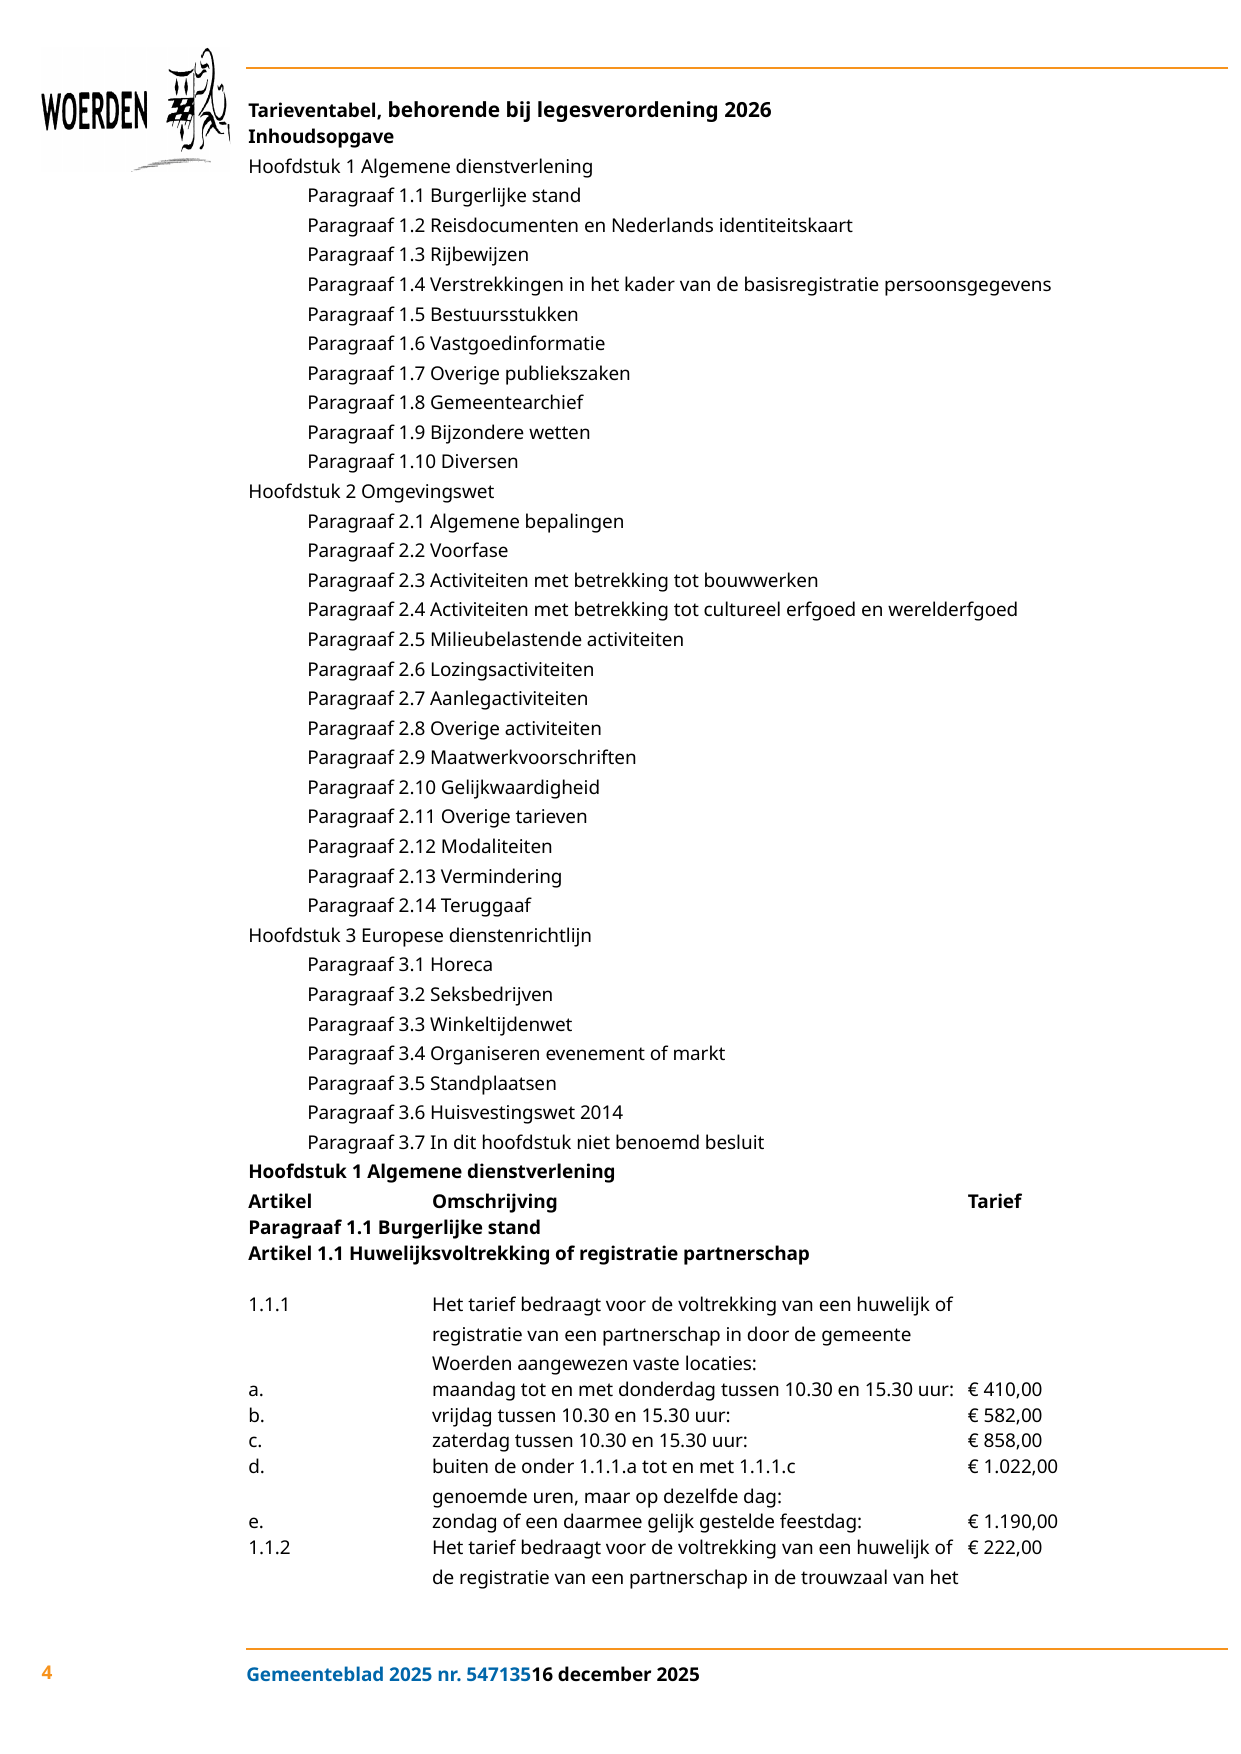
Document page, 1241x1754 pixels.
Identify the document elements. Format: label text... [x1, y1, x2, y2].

list Paragraaf 2.11 Overige tarieven [248, 804, 1152, 829]
table_cell vrijdag tussen 10.30 en 15.30 uur: [432, 1402, 968, 1428]
text Inhoudsopgave [248, 123, 1152, 149]
table_cell [968, 1291, 1152, 1376]
list Paragraaf 1.9 Bijzondere wetten [248, 419, 1152, 445]
table_cell Paragraaf 1.1 Burgerlijke stand [248, 1214, 1152, 1240]
table_cell b. [248, 1402, 432, 1428]
table_cell 1.1.2 [248, 1535, 432, 1590]
table_header Tarief [968, 1189, 1152, 1214]
list Paragraaf 1.6 Vastgoedinformatie [248, 330, 1152, 356]
table_header Artikel [248, 1189, 432, 1214]
list Paragraaf 1.10 Diversen [248, 449, 1152, 474]
table_cell Artikel 1.1 Huwelijksvoltrekking of registratie partnerschap [248, 1240, 1152, 1266]
list Paragraaf 2.7 Aanlegactiviteiten [248, 685, 1152, 711]
list Paragraaf 1.2 Reisdocumenten en Nederlands identiteitskaart [248, 212, 1152, 238]
table_cell zondag of een daarmee gelijk gestelde feestdag: [432, 1509, 968, 1534]
list Paragraaf 2.4 Activiteiten met betrekking tot cultureel erfgoed en werelderfgoed [248, 597, 1152, 622]
table_cell € 1.022,00 [968, 1454, 1152, 1509]
table_cell € 222,00 [968, 1535, 1152, 1590]
table_cell buiten de onder 1.1.1.a tot en met 1.1.1.c genoemde uren, maar op dezelfde dag: [432, 1454, 968, 1509]
table_cell 1.1.1 [248, 1291, 432, 1376]
table_cell € 858,00 [968, 1428, 1152, 1453]
list Paragraaf 2.10 Gelijkwaardigheid [248, 774, 1152, 800]
table_cell maandag tot en met donderdag tussen 10.30 en 15.30 uur: [432, 1376, 968, 1402]
list Paragraaf 3.5 Standplaatsen [248, 1070, 1152, 1096]
picture [41, 47, 231, 172]
list Paragraaf 3.1 Horeca [248, 952, 1152, 977]
table_cell [432, 1266, 968, 1291]
list Paragraaf 3.7 In dit hoofdstuk niet benoemd besluit [248, 1129, 1152, 1155]
list Paragraaf 3.2 Seksbedrijven [248, 981, 1152, 1007]
list Paragraaf 1.8 Gemeentearchief [248, 389, 1152, 415]
table_cell e. [248, 1509, 432, 1534]
list Paragraaf 3.4 Organiseren evenement of markt [248, 1040, 1152, 1066]
table_cell Het tarief bedraagt voor de voltrekking van een huwelijk of registratie van een partnerschap in door de gemeente Woerden aangewezen vaste locaties: [432, 1291, 968, 1376]
table_cell € 410,00 [968, 1376, 1152, 1402]
table_header Omschrijving [432, 1189, 968, 1214]
list Paragraaf 2.9 Maatwerkvoorschriften [248, 744, 1152, 770]
table_cell Het tarief bedraagt voor de voltrekking van een huwelijk of de registratie van een partnerschap in de trouwzaal van het [432, 1535, 968, 1590]
list Paragraaf 1.5 Bestuursstukken [248, 301, 1152, 327]
table_cell [248, 1266, 432, 1291]
list Paragraaf 1.7 Overige publiekszaken [248, 360, 1152, 386]
text Hoofdstuk 2 Omgevingswet [248, 478, 1152, 504]
list Paragraaf 3.3 Winkeltijdenwet [248, 1011, 1152, 1037]
list Paragraaf 1.1 Burgerlijke stand [248, 182, 1152, 208]
text Hoofdstuk 1 Algemene dienstverlening [248, 153, 1152, 179]
table_cell € 1.190,00 [968, 1509, 1152, 1534]
table_cell d. [248, 1454, 432, 1509]
list Paragraaf 1.3 Rijbewijzen [248, 242, 1152, 267]
list Paragraaf 2.12 Modaliteiten [248, 833, 1152, 859]
list Paragraaf 2.1 Algemene bepalingen [248, 508, 1152, 534]
table_cell zaterdag tussen 10.30 en 15.30 uur: [432, 1428, 968, 1453]
text Hoofdstuk 1 Algemene dienstverlening [248, 1159, 1152, 1184]
list Paragraaf 2.2 Voorfase [248, 537, 1152, 563]
list Paragraaf 2.13 Vermindering [248, 863, 1152, 889]
list Paragraaf 2.14 Teruggaaf [248, 892, 1152, 918]
list Paragraaf 2.5 Milieubelastende activiteiten [248, 626, 1152, 652]
list Paragraaf 1.4 Verstrekkingen in het kader van de basisregistratie persoonsgegevens [248, 271, 1152, 297]
list Paragraaf 3.6 Huisvestingswet 2014 [248, 1099, 1152, 1125]
table_cell [968, 1266, 1152, 1291]
list Paragraaf 2.3 Activiteiten met betrekking tot bouwwerken [248, 567, 1152, 593]
list Paragraaf 2.6 Lozingsactiviteiten [248, 656, 1152, 682]
text Hoofdstuk 3 Europese dienstenrichtlijn [248, 922, 1152, 948]
list Paragraaf 2.8 Overige activiteiten [248, 715, 1152, 741]
text Tarieventabel, behorende bij legesverordening 2026 [248, 95, 1152, 123]
table_cell c. [248, 1428, 432, 1453]
table_cell € 582,00 [968, 1402, 1152, 1428]
table_cell a. [248, 1376, 432, 1402]
